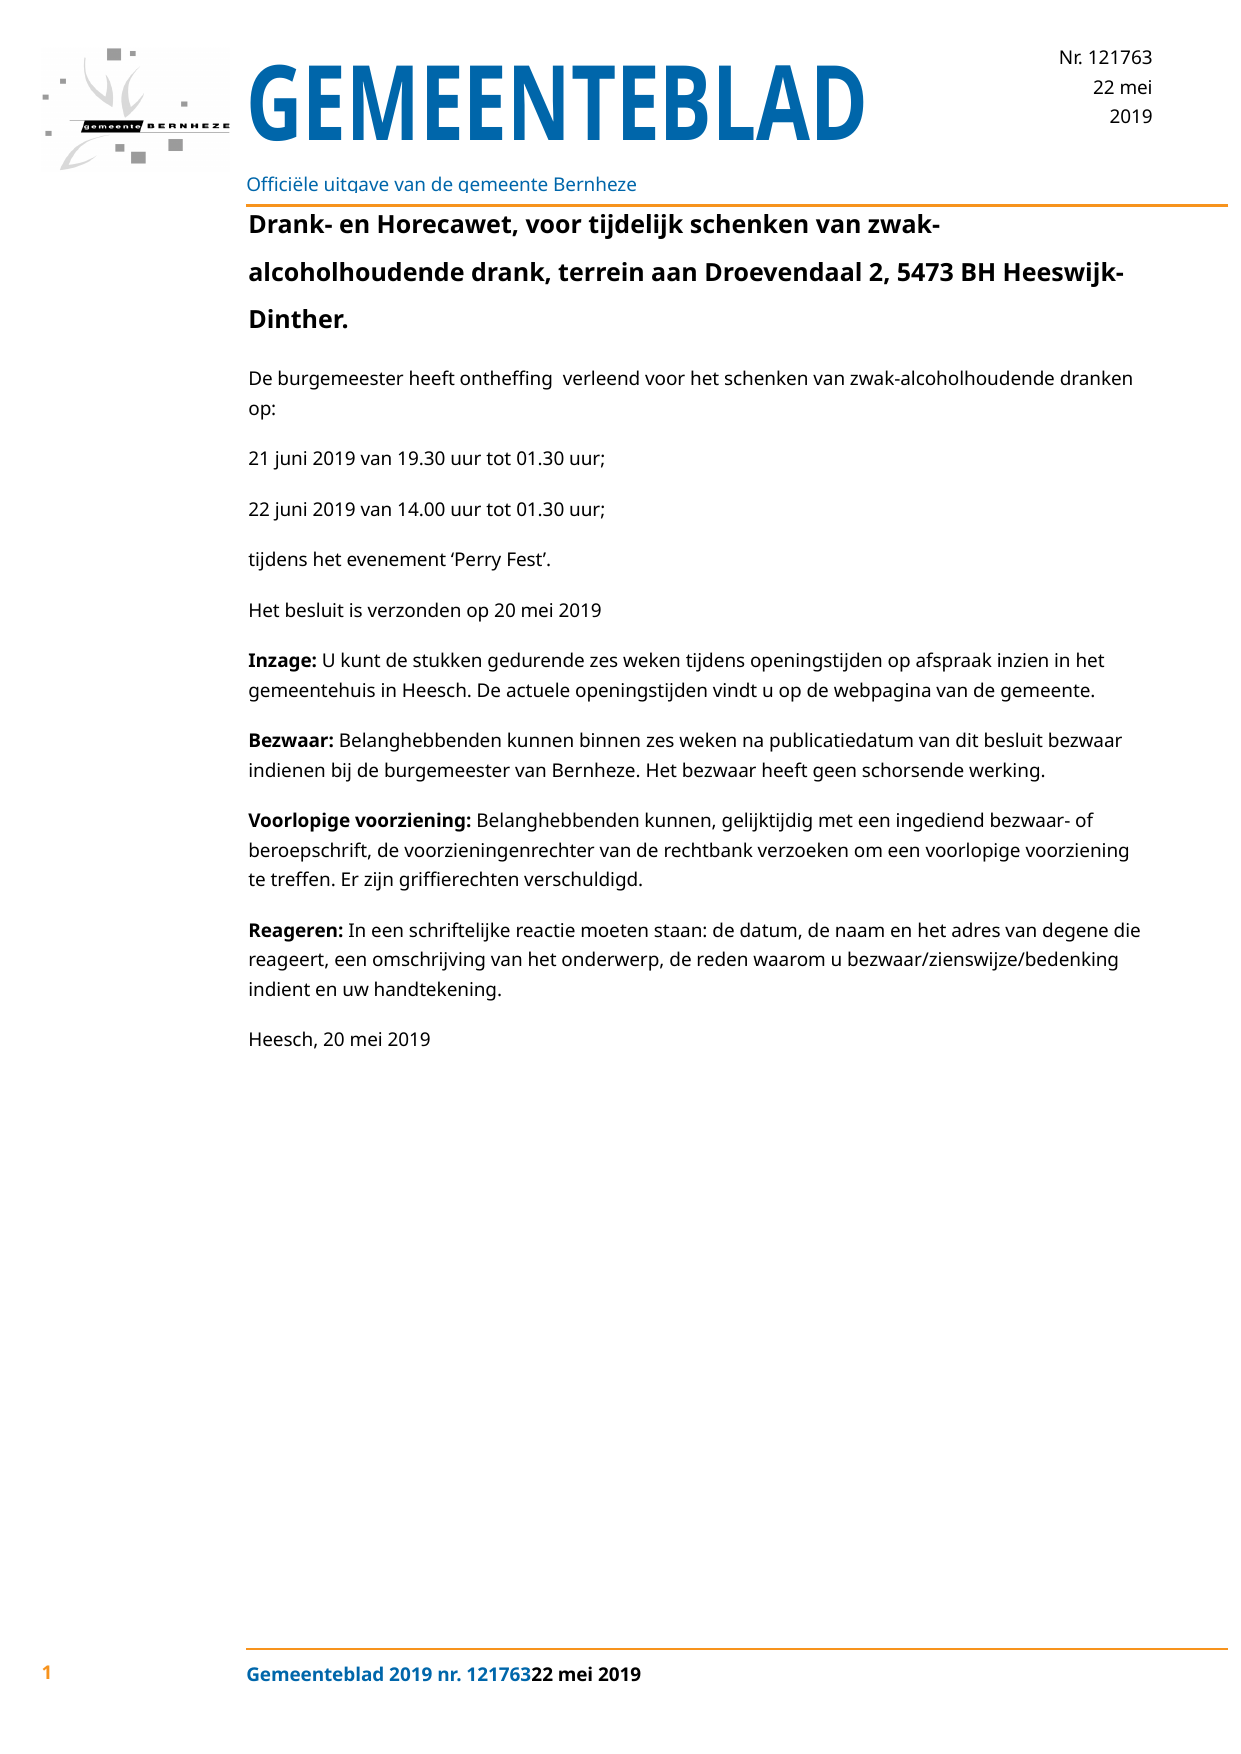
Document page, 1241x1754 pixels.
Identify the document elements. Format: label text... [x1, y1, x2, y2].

text Reageren: In een schriftelijke reactie moeten staan: de datum, de naam en het adres van degene die reageert, een omschrijving van het onderwerp, de reden waarom u bezwaar/zienswijze/bedenking indient en uw handtekening. [248, 917, 1152, 1002]
text De burgemeester heeft ontheffing verleend voor het schenken van zwak-alcoholhoudende dranken op: [248, 366, 1152, 421]
text Inzage: U kunt de stukken gedurende zes weken tijdens openingstijden op afspraak inzien in het gemeentehuis in Heesch. De actuele openingstijden vindt u op de webpagina van de gemeente. [248, 647, 1152, 702]
picture [41, 47, 231, 172]
text Heesch, 20 mei 2019 [248, 1026, 1152, 1052]
text tijdens het evenement ‘Perry Fest’. [248, 546, 1152, 572]
text Het besluit is verzonden op 20 mei 2019 [248, 597, 1152, 622]
text 22 juni 2019 van 14.00 uur tot 01.30 uur; [248, 496, 1152, 522]
text Voorlopige voorziening: Belanghebbenden kunnen, gelijktijdig met een ingediend bezwaar- of beroepschrift, de voorzieningenrechter van de rechtbank verzoeken om een voorlopige voorziening te treffen. Er zijn griffierechten verschuldigd. [248, 807, 1152, 892]
text 21 juni 2019 van 19.30 uur tot 01.30 uur; [248, 446, 1152, 471]
text Bezwaar: Belanghebbenden kunnen binnen zes weken na publicatiedatum van dit besluit bezwaar indienen bij de burgemeester van Bernheze. Het bezwaar heeft geen schorsende werking. [248, 727, 1152, 782]
text Drank- en Horecawet, voor tijdelijk schenken van zwak-alcoholhoudende drank, terrein aan Droevendaal 2, 5473 BH Heeswijk-Dinther. [248, 207, 1152, 336]
